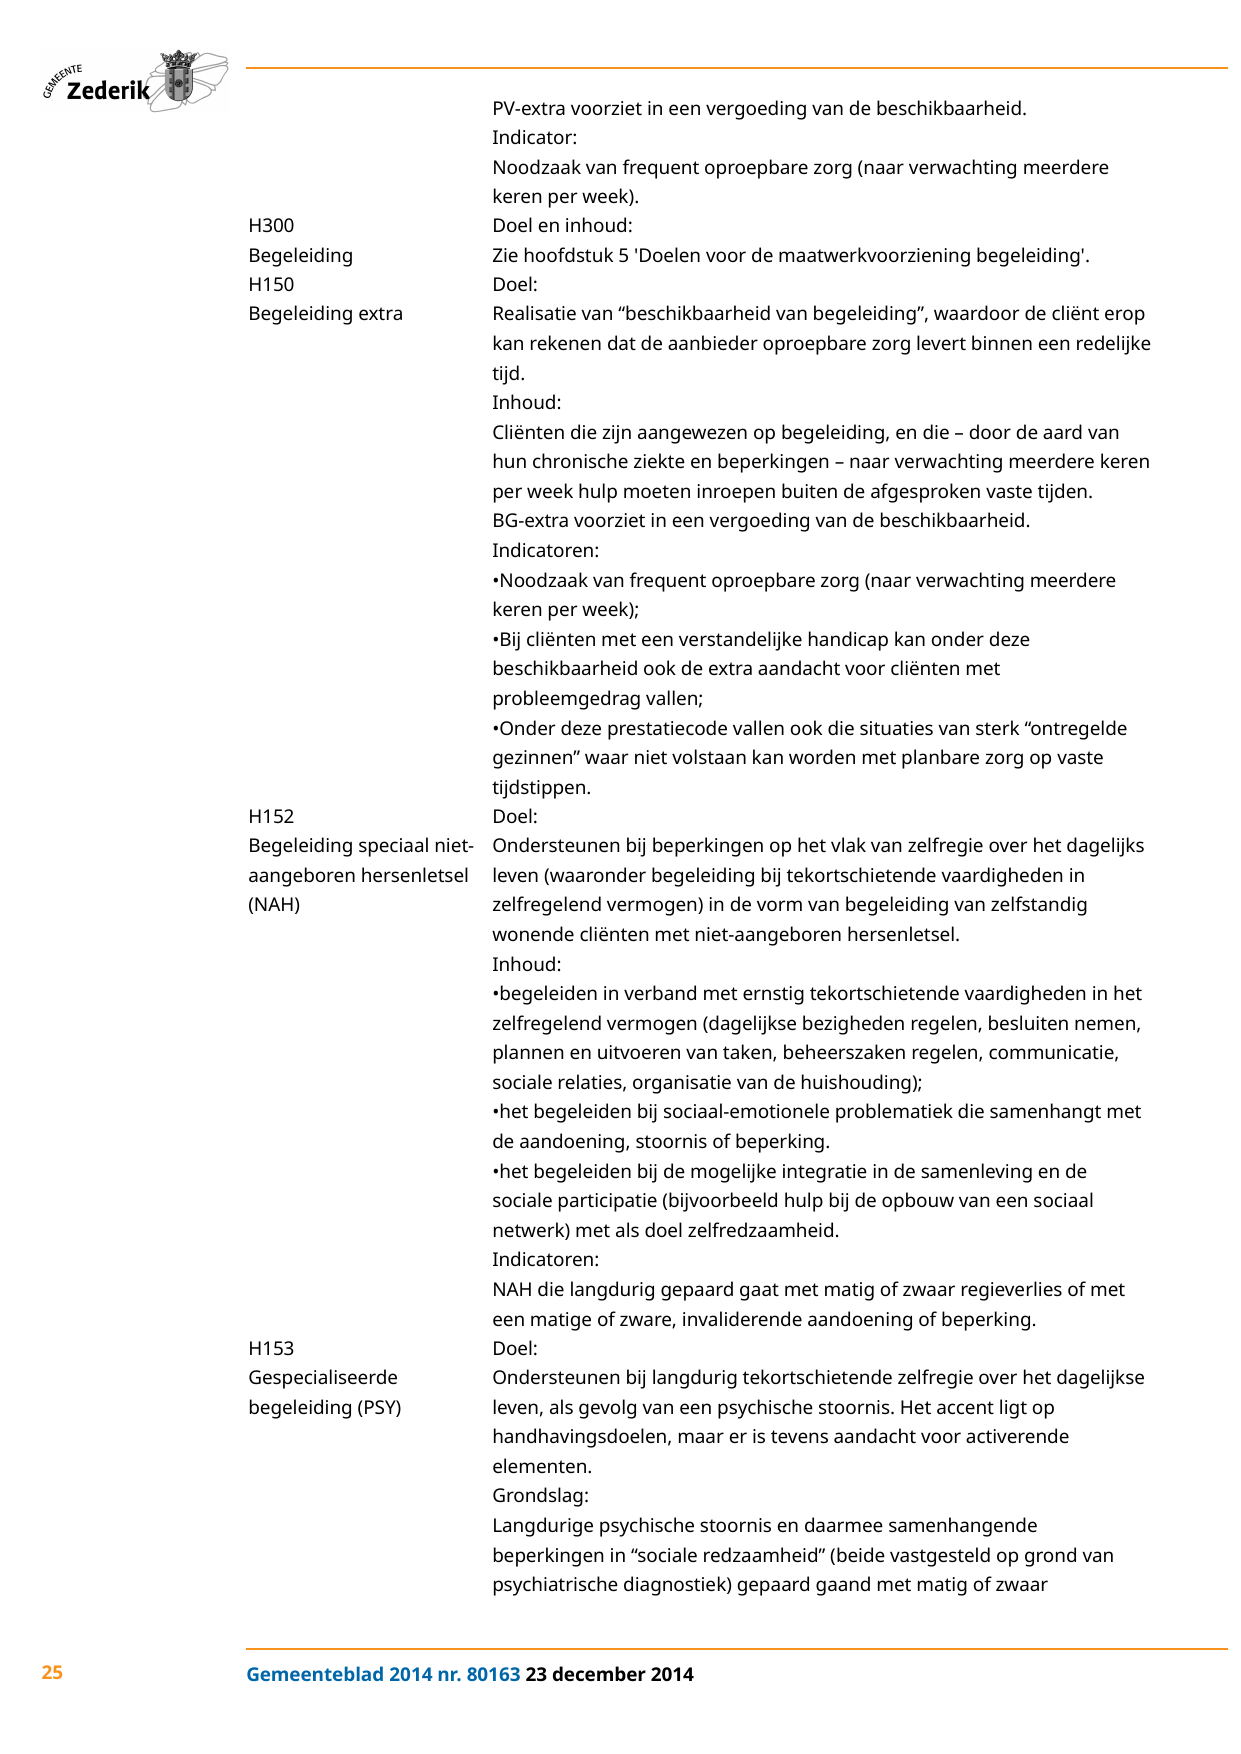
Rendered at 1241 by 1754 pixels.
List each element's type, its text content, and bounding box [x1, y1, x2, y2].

table_cell Doel: Realisatie van “beschikbaarheid van begeleiding”, waardoor de cliënt erop kan rekenen dat de aanbieder oproepbare zorg levert binnen een redelijke tijd. Inhoud: Cliënten die zijn aangewezen op begeleiding, en die – door de aard van hun chronische ziekte en beperkingen – naar verwachting meerdere keren per week hulp moeten inroepen buiten de afgesproken vaste tijden. BG-extra voorziet in een vergoeding van de beschikbaarheid. Indicatoren: •Noodzaak van frequent oproepbare zorg (naar verwachting meerdere keren per week); •Bij cliënten met een verstandelijke handicap kan onder deze beschikbaarheid ook de extra aandacht voor cliënten met probleemgedrag vallen; •Onder deze prestatiecode vallen ook die situaties van sterk “ontregelde gezinnen” waar niet volstaan kan worden met planbare zorg op vaste tijdstippen. [492, 271, 1152, 803]
table_cell H152 Begeleiding speciaal niet-aangeboren hersenletsel (NAH) [248, 803, 492, 1335]
table_cell Doel: Ondersteunen bij langdurig tekortschietende zelfregie over het dagelijkse leven, als gevolg van een psychische stoornis. Het accent ligt op handhavingsdoelen, maar er is tevens aandacht voor activerende elementen. Grondslag: Langdurige psychische stoornis en daarmee samenhangende beperkingen in “sociale redzaamheid” (beide vastgesteld op grond van psychiatrische diagnostiek) gepaard gaand met matig of zwaar [492, 1335, 1152, 1597]
table_cell H150 Begeleiding extra [248, 271, 492, 803]
table_cell H300 Begeleiding [248, 213, 492, 271]
table_cell [248, 95, 492, 212]
table_cell Doel en inhoud: Zie hoofdstuk 5 'Doelen voor de maatwerkvoorziening begeleiding'. [492, 213, 1152, 271]
table_cell PV-extra voorziet in een vergoeding van de beschikbaarheid. Indicator: Noodzaak van frequent oproepbare zorg (naar verwachting meerdere keren per week). [492, 95, 1152, 212]
table_cell H153 Gespecialiseerde begeleiding (PSY) [248, 1335, 492, 1597]
table_cell Doel: Ondersteunen bij beperkingen op het vlak van zelfregie over het dagelijks leven (waaronder begeleiding bij tekortschietende vaardigheden in zelfregelend vermogen) in de vorm van begeleiding van zelfstandig wonende cliënten met niet-aangeboren hersenletsel. Inhoud: •begeleiden in verband met ernstig tekortschietende vaardigheden in het zelfregelend vermogen (dagelijkse bezigheden regelen, besluiten nemen, plannen en uitvoeren van taken, beheerszaken regelen, communicatie, sociale relaties, organisatie van de huishouding); •het begeleiden bij sociaal-emotionele problematiek die samenhangt met de aandoening, stoornis of beperking. •het begeleiden bij de mogelijke integratie in de samenleving en de sociale participatie (bijvoorbeeld hulp bij de opbouw van een sociaal netwerk) met als doel zelfredzaamheid. Indicatoren: NAH die langdurig gepaard gaat met matig of zwaar regieverlies of met een matige of zware, invaliderende aandoening of beperking. [492, 803, 1152, 1335]
picture [41, 47, 231, 113]
